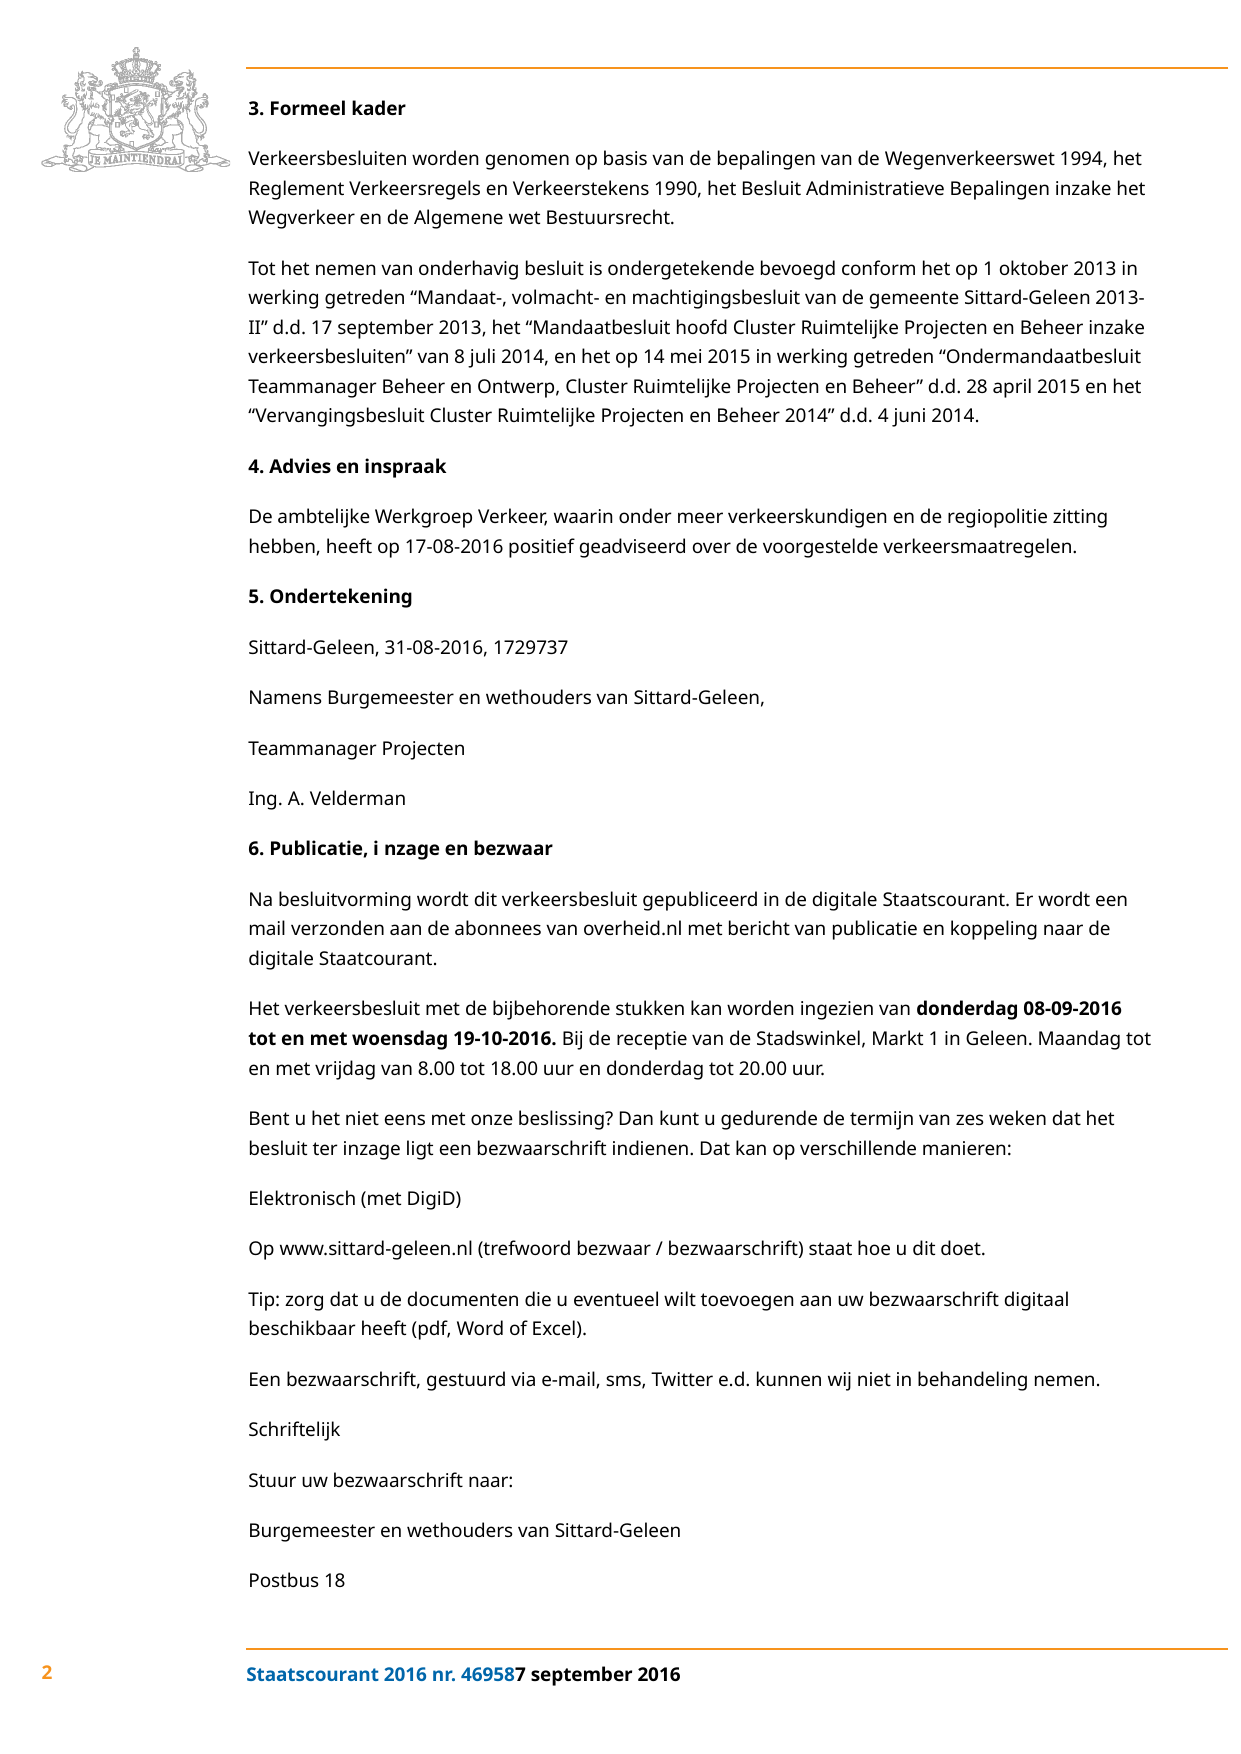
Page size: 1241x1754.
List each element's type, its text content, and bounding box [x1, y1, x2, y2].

text Sittard-Geleen, 31-08-2016, 1729737 [248, 634, 1152, 660]
text Namens Burgemeester en wethouders van Sittard-Geleen, [248, 684, 1152, 710]
text Tip: zorg dat u de documenten die u eventueel wilt toevoegen aan uw bezwaarschrift digitaal beschikbaar heeft (pdf, Word of Excel). [248, 1286, 1152, 1341]
text Tot het nemen van onderhavig besluit is ondergetekende bevoegd conform het op 1 oktober 2013 in werking getreden “Mandaat-, volmacht- en machtigingsbesluit van de gemeente Sittard-Geleen 2013-II” d.d. 17 september 2013, het “Mandaatbesluit hoofd Cluster Ruimtelijke Projecten en Beheer inzake verkeersbesluiten” van 8 juli 2014, en het op 14 mei 2015 in werking getreden “Ondermandaatbesluit Teammanager Beheer en Ontwerp, Cluster Ruimtelijke Projecten en Beheer” d.d. 28 april 2015 en het “Vervangingsbesluit Cluster Ruimtelijke Projecten en Beheer 2014” d.d. 4 juni 2014. [248, 255, 1152, 428]
text Elektronisch (met DigiD) [248, 1185, 1152, 1211]
text Een bezwaarschrift, gestuurd via e-mail, sms, Twitter e.d. kunnen wij niet in behandeling nemen. [248, 1366, 1152, 1392]
text Stuur uw bezwaarschrift naar: [248, 1467, 1152, 1493]
text Het verkeersbesluit met de bijbehorende stukken kan worden ingezien van donderdag 08-09-2016 tot en met woensdag 19-10-2016. Bij de receptie van de Stadswinkel, Markt 1 in Geleen. Maandag tot en met vrijdag van 8.00 tot 18.00 uur en donderdag tot 20.00 uur. [248, 996, 1152, 1081]
text Op www.sittard-geleen.nl (trefwoord bezwaar / bezwaarschrift) staat hoe u dit doet. [248, 1236, 1152, 1261]
text 5. Ondertekening [248, 583, 1152, 609]
text De ambtelijke Werkgroep Verkeer, waarin onder meer verkeerskundigen en de regiopolitie zitting hebben, heeft op 17-08-2016 positief geadviseerd over de voorgestelde verkeersmaatregelen. [248, 503, 1152, 559]
text 6. Publicatie, i nzage en bezwaar [248, 836, 1152, 861]
text Bent u het niet eens met onze beslissing? Dan kunt u gedurende de termijn van zes weken dat het besluit ter inzage ligt een bezwaarschrift indienen. Dat kan op verschillende manieren: [248, 1105, 1152, 1161]
text 4. Advies en inspraak [248, 453, 1152, 479]
text Teammanager Projecten [248, 735, 1152, 761]
text Ing. A. Velderman [248, 785, 1152, 811]
picture [41, 47, 231, 172]
text 3. Formeel kader [248, 95, 1152, 121]
text Postbus 18 [248, 1568, 1152, 1593]
text Verkeersbesluiten worden genomen op basis van de bepalingen van de Wegenverkeerswet 1994, het Reglement Verkeersregels en Verkeerstekens 1990, het Besluit Administratieve Bepalingen inzake het Wegverkeer en de Algemene wet Bestuursrecht. [248, 145, 1152, 230]
text Na besluitvorming wordt dit verkeersbesluit gepubliceerd in de digitale Staatscourant. Er wordt een mail verzonden aan de abonnees van overheid.nl met bericht van publicatie en koppeling naar de digitale Staatcourant. [248, 886, 1152, 971]
text Schriftelijk [248, 1416, 1152, 1442]
text Burgemeester en wethouders van Sittard-Geleen [248, 1517, 1152, 1543]
